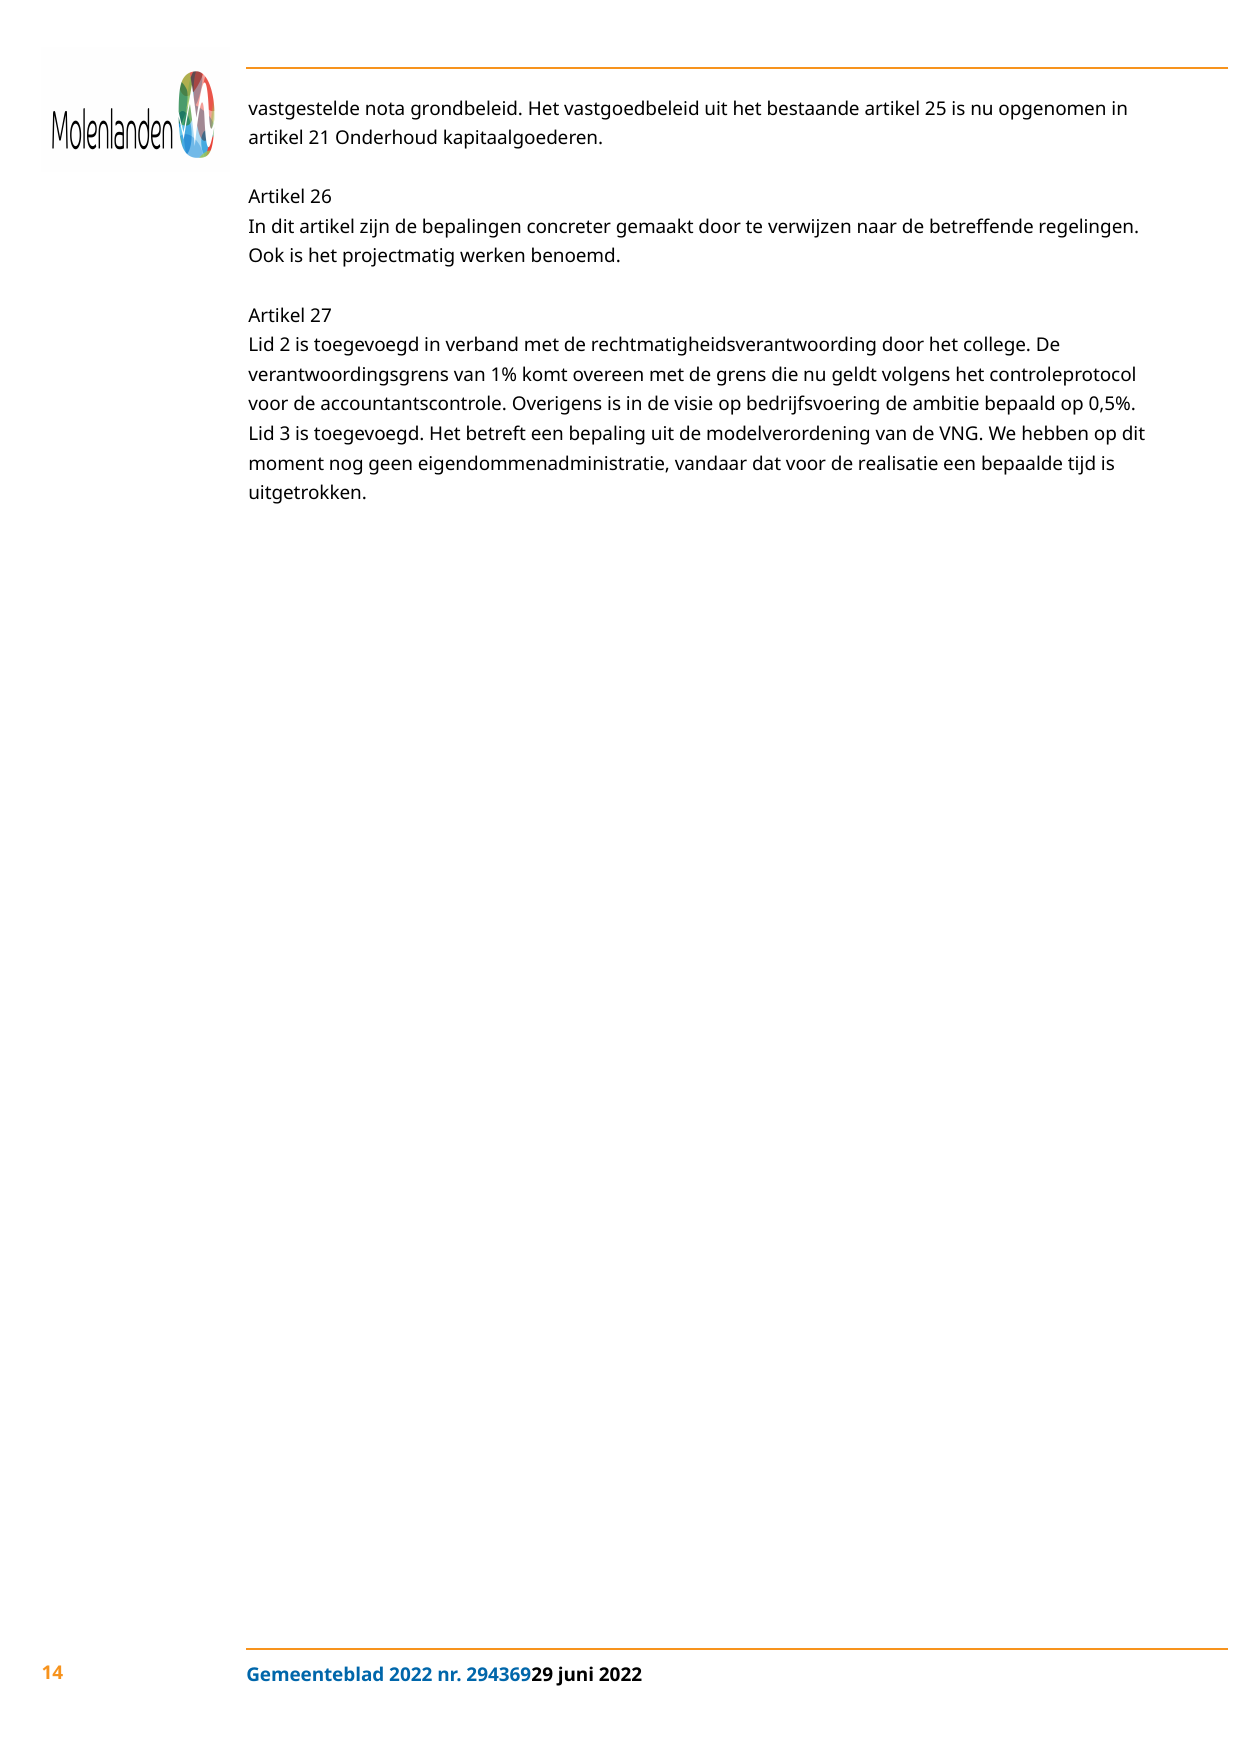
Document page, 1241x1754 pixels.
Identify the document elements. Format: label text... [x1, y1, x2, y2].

text vastgestelde nota grondbeleid. Het vastgoedbeleid uit het bestaande artikel 25 is nu opgenomen in artikel 21 Onderhoud kapitaalgoederen. [248, 95, 1152, 150]
text Lid 2 is toegevoegd in verband met de rechtmatigheidsverantwoording door het college. De verantwoordingsgrens van 1% komt overeen met de grens die nu geldt volgens het controleprotocol voor de accountantscontrole. Overigens is in de visie op bedrijfsvoering de ambitie bepaald op 0,5%. [248, 331, 1152, 416]
text Artikel 26 [248, 183, 1152, 209]
text Lid 3 is toegevoegd. Het betreft een bepaling uit de modelverordening van de VNG. We hebben op dit moment nog geen eigendommenadministratie, vandaar dat voor de realisatie een bepaalde tijd is uitgetrokken. [248, 420, 1152, 505]
picture [41, 47, 231, 172]
text In dit artikel zijn de bepalingen concreter gemaakt door te verwijzen naar de betreffende regelingen. Ook is het projectmatig werken benoemd. [248, 213, 1152, 268]
text Artikel 27 [248, 302, 1152, 328]
